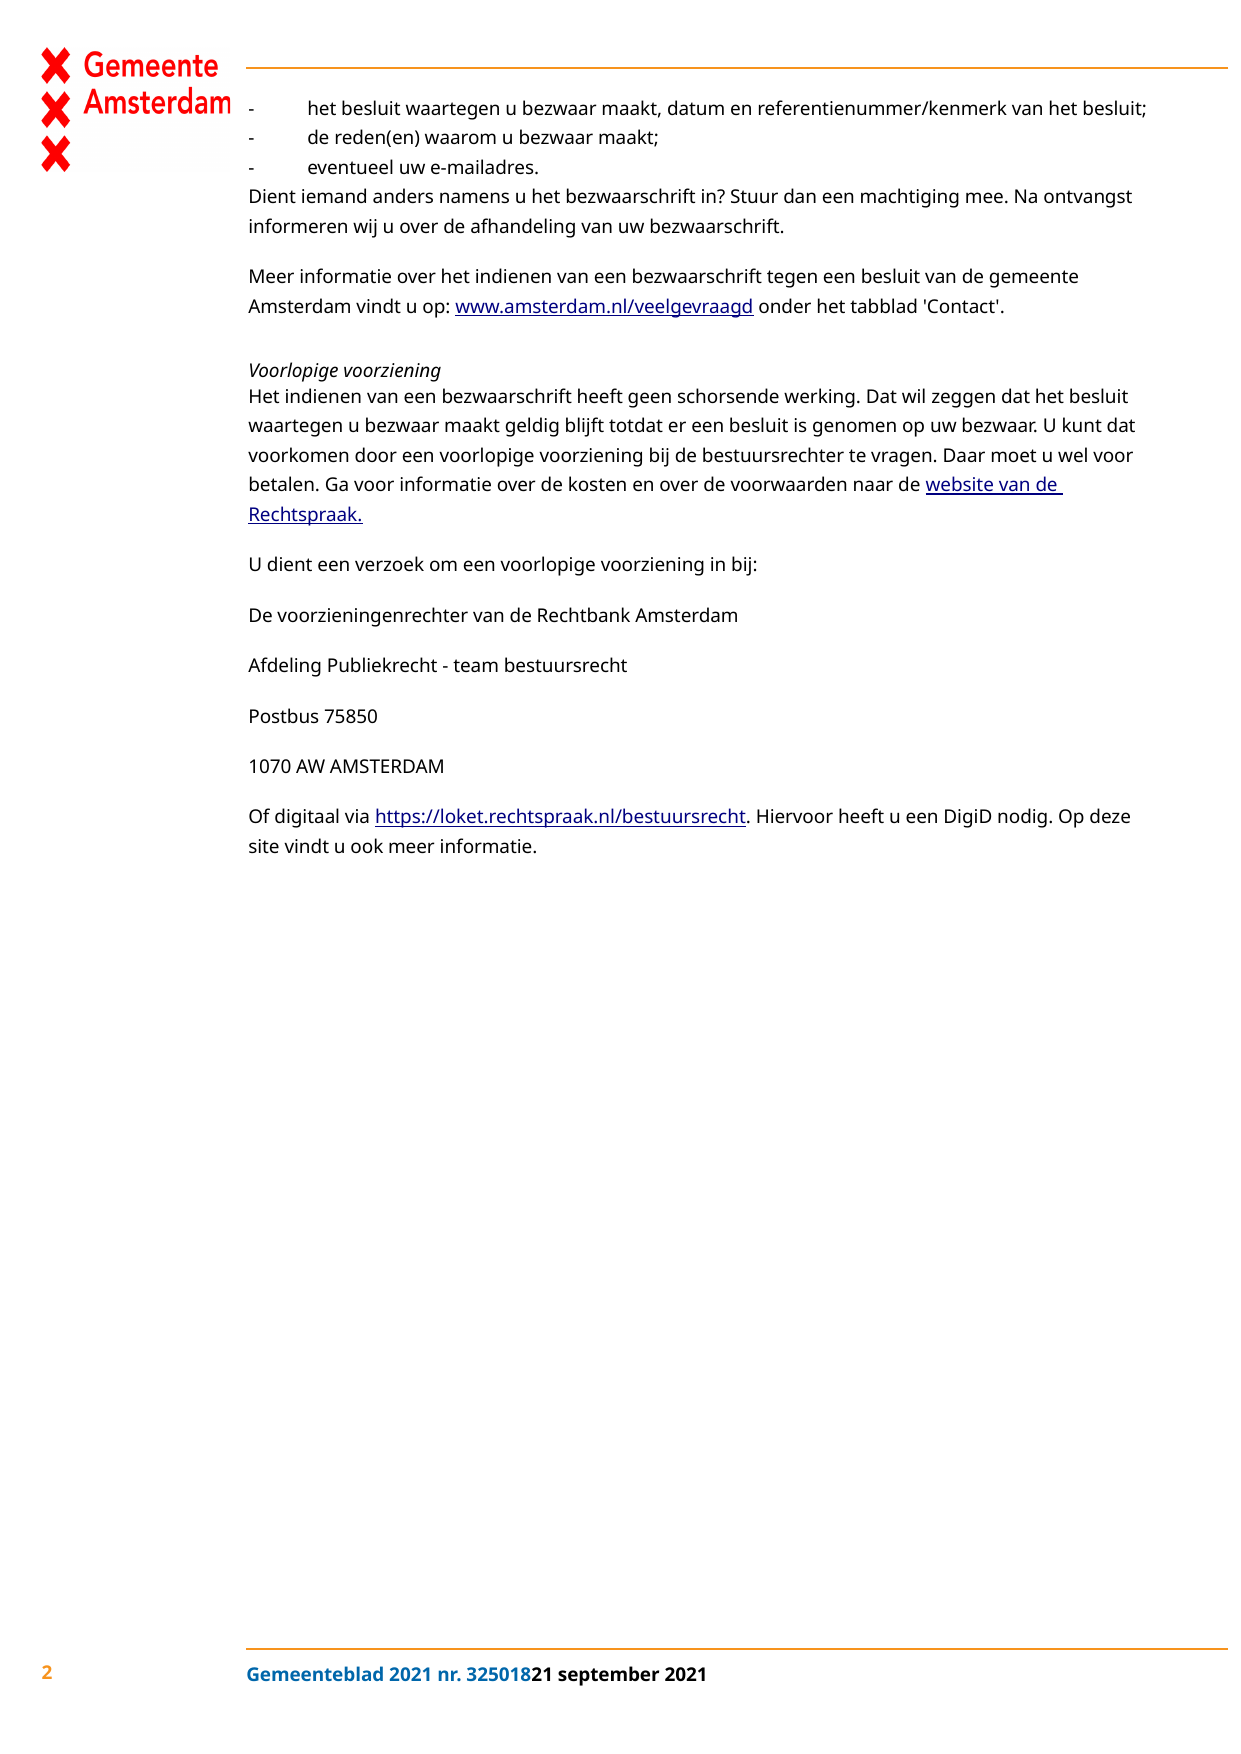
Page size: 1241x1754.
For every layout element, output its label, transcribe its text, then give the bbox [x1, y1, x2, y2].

text U dient een verzoek om een voorlopige voorziening in bij: [248, 552, 1152, 577]
list de reden(en) waarom u bezwaar maakt; [248, 124, 1152, 150]
text Afdeling Publiekrecht - team bestuursrecht [248, 652, 1152, 678]
text Of digitaal via https://loket.rechtspraak.nl/bestuursrecht. Hiervoor heeft u een DigiD nodig. Op deze site vindt u ook meer informatie. [248, 804, 1152, 859]
text Het indienen van een bezwaarschrift heeft geen schorsende werking. Dat wil zeggen dat het besluit waartegen u bezwaar maakt geldig blijft totdat er een besluit is genomen op uw bezwaar. U kunt dat voorkomen door een voorlopige voorziening bij de bestuursrechter te vragen. Daar moet u wel voor betalen. Ga voor informatie over de kosten en over de voorwaarden naar de website van de Rechtspraak. [248, 383, 1152, 527]
text Voorlopige voorziening [248, 357, 1152, 383]
text De voorzieningenrechter van de Rechtbank Amsterdam [248, 602, 1152, 628]
text 1070 AW AMSTERDAM [248, 753, 1152, 779]
text Dient iemand anders namens u het bezwaarschrift in? Stuur dan een machtiging mee. Na ontvangst informeren wij u over de afhandeling van uw bezwaarschrift. [248, 183, 1152, 239]
list het besluit waartegen u bezwaar maakt, datum en referentienummer/kenmerk van het besluit; [248, 95, 1152, 121]
text Meer informatie over het indienen van een bezwaarschrift tegen een besluit van de gemeente Amsterdam vindt u op: www.amsterdam.nl/veelgevraagd onder het tabblad 'Contact'. [248, 263, 1152, 319]
text Postbus 75850 [248, 703, 1152, 728]
list eventueel uw e-mailadres. [248, 154, 1152, 180]
picture [41, 47, 231, 172]
